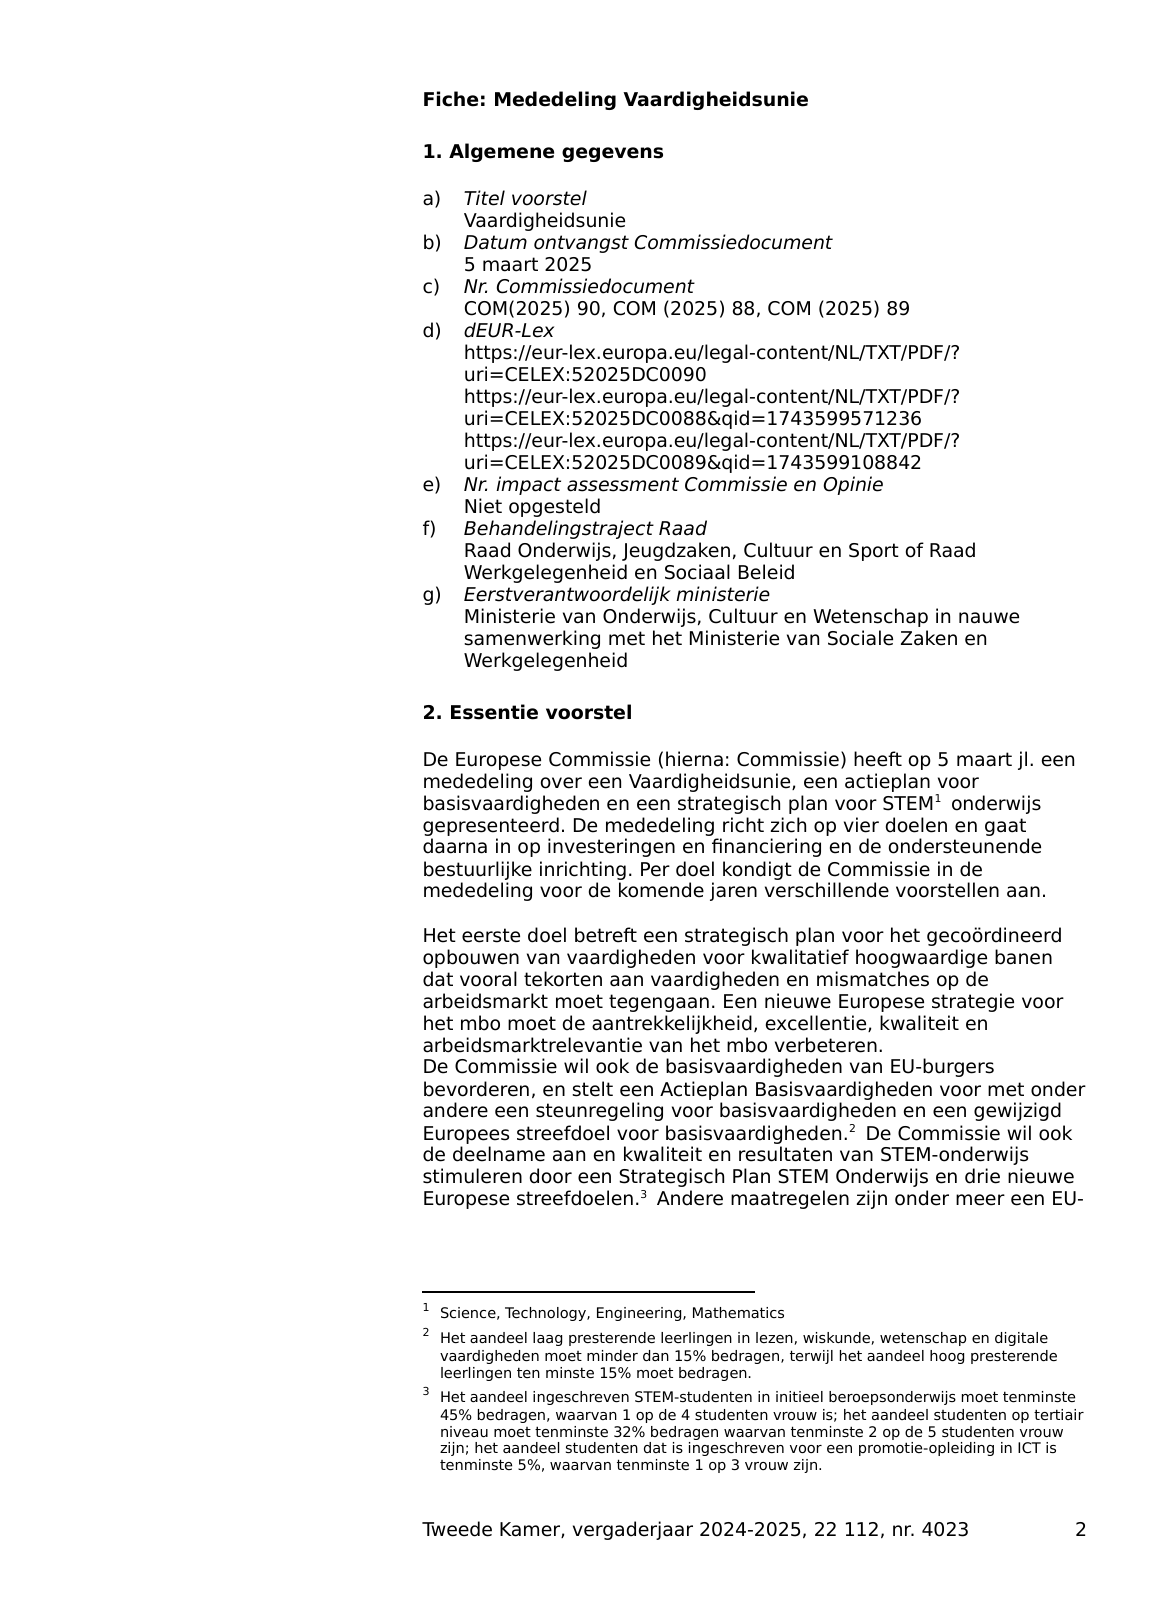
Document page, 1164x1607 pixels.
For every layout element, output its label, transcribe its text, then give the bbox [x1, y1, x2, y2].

text https://eur-lex.europa.eu/legal-content/NL/TXT/PDF/?uri=CELEX:52025DC0089&qid=1743599108842 [464, 430, 1087, 474]
text Het aandeel laag presterende leerlingen in lezen, wiskunde, wetenschap en digitale vaardigheden moet minder dan 15% bedragen, terwijl het aandeel hoog presterende leerlingen ten minste 15% moet bedragen. [422, 1326, 1087, 1382]
text Het aandeel ingeschreven STEM-studenten in initieel beroepsonderwijs moet tenminste 45% bedragen, waarvan 1 op de 4 studenten vrouw is; het aandeel studenten op tertiair niveau moet tenminste 32% bedragen waarvan tenminste 2 op de 5 studenten vrouw zijn; het aandeel studenten dat is ingeschreven voor een promotie-opleiding in ICT is tenminste 5%, waarvan tenminste 1 op 3 vrouw zijn. [422, 1385, 1087, 1474]
text De Europese Commissie (hierna: Commissie) heeft op 5 maart jl. een mededeling over een Vaardigheidsunie, een actieplan voor basisvaardigheden en een strategisch plan voor STEM onderwijs gepresenteerd. De mededeling richt zich op vier doelen en gaat daarna in op investeringen en financiering en de ondersteunende bestuurlijke inrichting. Per doel kondigt de Commissie in de mededeling voor de komende jaren verschillende voorstellen aan. [422, 748, 1087, 902]
text https://eur-lex.europa.eu/legal-content/NL/TXT/PDF/?uri=CELEX:52025DC0090 [464, 342, 1087, 386]
text e) Nr. impact assessment Commissie en Opinie [422, 474, 1087, 496]
text COM(2025) 90, COM (2025) 88, COM (2025) 89 [464, 298, 1087, 320]
text a) Titel voorstel [422, 188, 1087, 210]
subtitle 2. Essentie voorstel [422, 702, 1087, 723]
subtitle 1. Algemene gegevens [422, 141, 1087, 163]
text g) Eerstverantwoordelijk ministerie [422, 584, 1087, 606]
text f) Behandelingstraject Raad [422, 518, 1087, 540]
text Raad Onderwijs, Jeugdzaken, Cultuur en Sport of Raad Werkgelegenheid en Sociaal Beleid [464, 540, 1087, 584]
text Het eerste doel betreft een strategisch plan voor het gecoördineerd opbouwen van vaardigheden voor kwalitatief hoogwaardige banen dat vooral tekorten aan vaardigheden en mismatches op de arbeidsmarkt moet tegengaan. Een nieuwe Europese strategie voor het mbo moet de aantrekkelijkheid, excellentie, kwaliteit en arbeidsmarktrelevantie van het mbo verbeteren. [422, 924, 1087, 1056]
text De Commissie wil ook de basisvaardigheden van EU-burgers bevorderen, en stelt een Actieplan Basisvaardigheden voor met onder andere een steunregeling voor basisvaardigheden en een gewijzigd Europees streefdoel voor basisvaardigheden. De Commissie wil ook de deelname aan en kwaliteit en resultaten van STEM-onderwijs stimuleren door een Strategisch Plan STEM Onderwijs en drie nieuwe Europese streefdoelen. Andere maatregelen zijn onder meer een EU- [422, 1056, 1087, 1210]
text https://eur-lex.europa.eu/legal-content/NL/TXT/PDF/?uri=CELEX:52025DC0088&qid=1743599571236 [464, 386, 1087, 430]
text 5 maart 2025 [464, 254, 1087, 276]
text b) Datum ontvangst Commissiedocument [422, 232, 1087, 254]
text d) dEUR-Lex [422, 320, 1087, 342]
text Science, Technology, Engineering, Mathematics [422, 1301, 1087, 1323]
text Niet opgesteld [464, 496, 1087, 518]
text c) Nr. Commissiedocument [422, 276, 1087, 298]
subtitle Fiche: Mededeling Vaardigheidsunie [422, 89, 1087, 111]
text Ministerie van Onderwijs, Cultuur en Wetenschap in nauwe samenwerking met het Ministerie van Sociale Zaken en Werkgelegenheid [464, 606, 1087, 672]
text Vaardigheidsunie [464, 210, 1087, 232]
